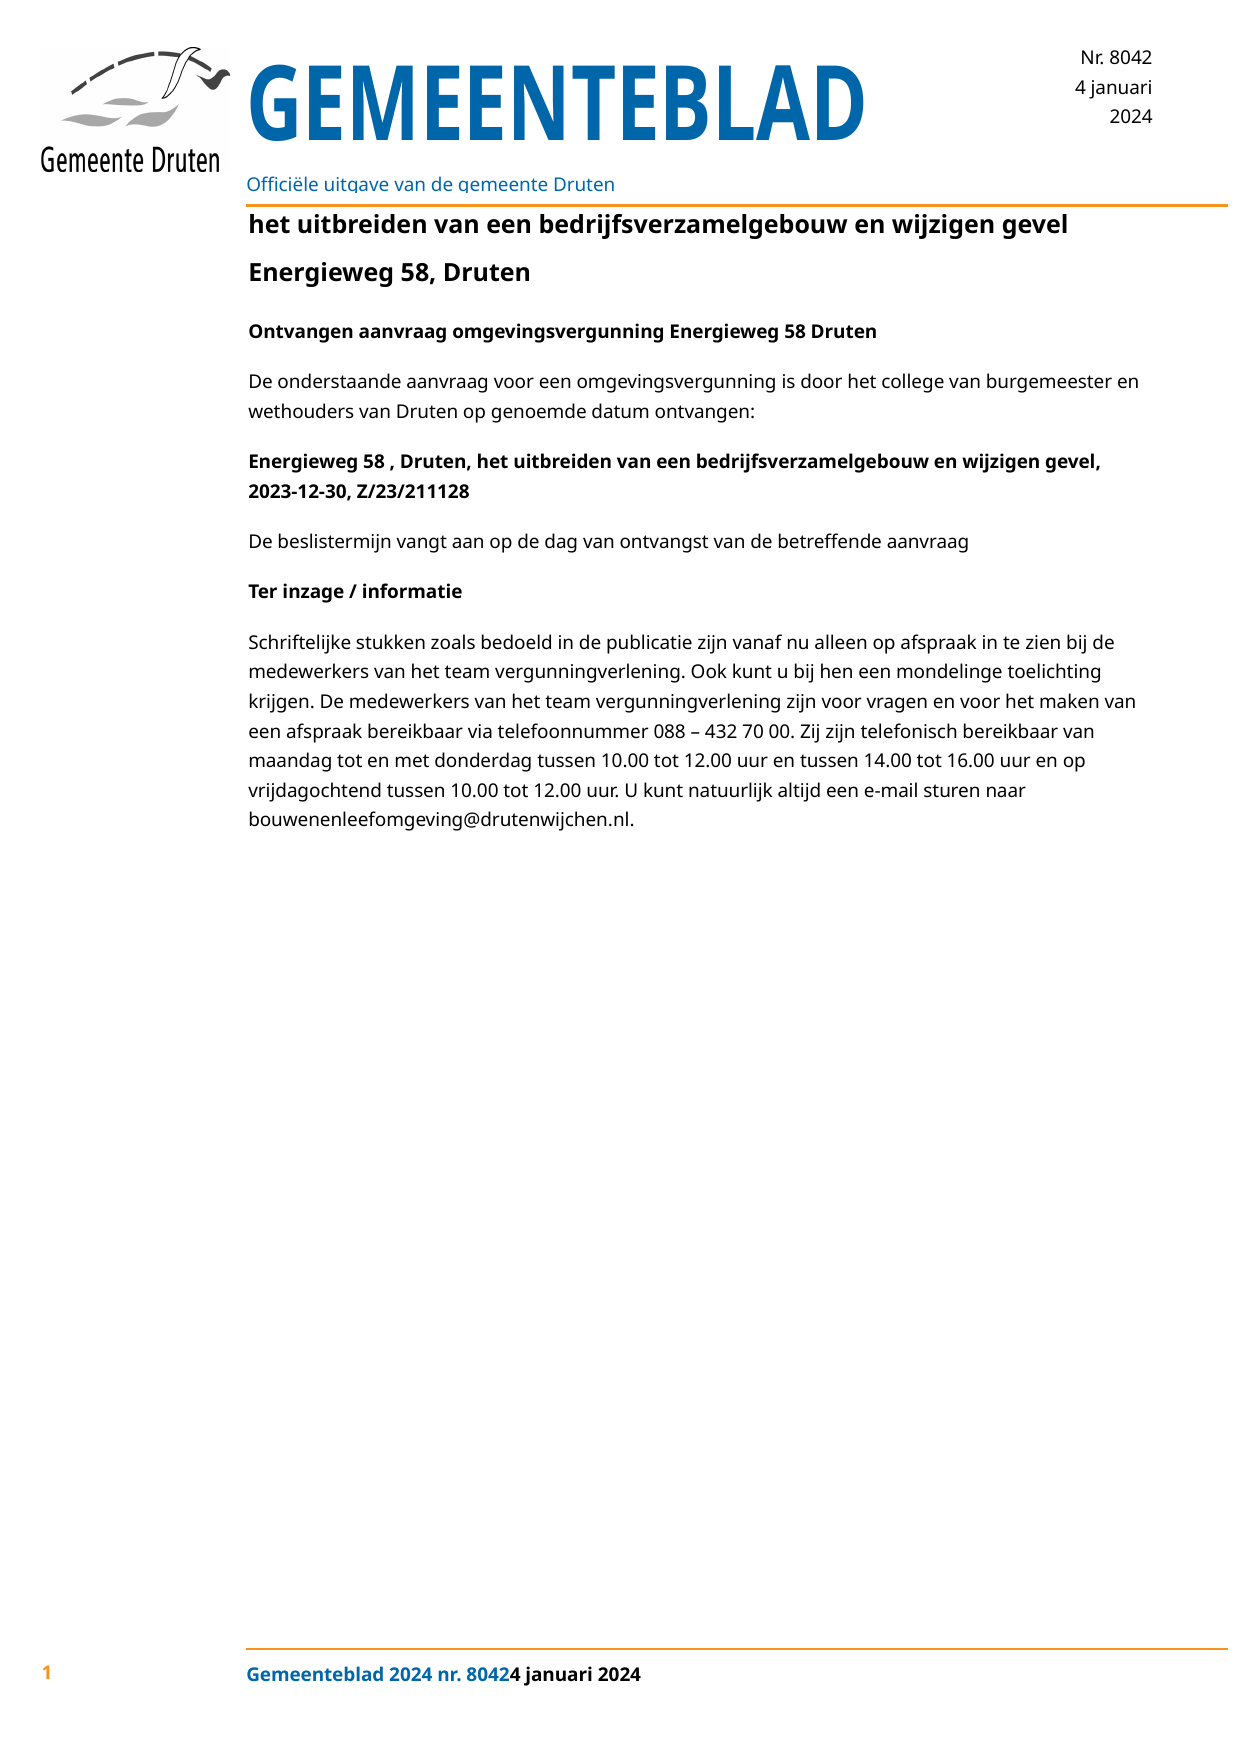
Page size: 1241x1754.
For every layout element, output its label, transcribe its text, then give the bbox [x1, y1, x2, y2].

picture [41, 47, 231, 172]
text Energieweg 58 , Druten, het uitbreiden van een bedrijfsverzamelgebouw en wijzigen gevel, 2023-12-30, Z/23/211128 [248, 448, 1152, 504]
text Schriftelijke stukken zoals bedoeld in de publicatie zijn vanaf nu alleen op afspraak in te zien bij de medewerkers van het team vergunningverlening. Ook kunt u bij hen een mondelinge toelichting krijgen. De medewerkers van het team vergunningverlening zijn voor vragen en voor het maken van een afspraak bereikbaar via telefoonnummer 088 – 432 70 00. Zij zijn telefonisch bereikbaar van maandag tot en met donderdag tussen 10.00 tot 12.00 uur en tussen 14.00 tot 16.00 uur en op vrijdagochtend tussen 10.00 tot 12.00 uur. U kunt natuurlijk altijd een e-mail sturen naar bouwenenleefomgeving@drutenwijchen.nl. [248, 629, 1152, 832]
text De onderstaande aanvraag voor een omgevingsvergunning is door het college van burgemeester en wethouders van Druten op genoemde datum ontvangen: [248, 368, 1152, 424]
text De beslistermijn vangt aan op de dag van ontvangst van de betreffende aanvraag [248, 528, 1152, 554]
text Ter inzage / informatie [248, 579, 1152, 604]
text het uitbreiden van een bedrijfsverzamelgebouw en wijzigen gevel Energieweg 58, Druten [248, 207, 1152, 288]
text Ontvangen aanvraag omgevingsvergunning Energieweg 58 Druten [248, 318, 1152, 344]
